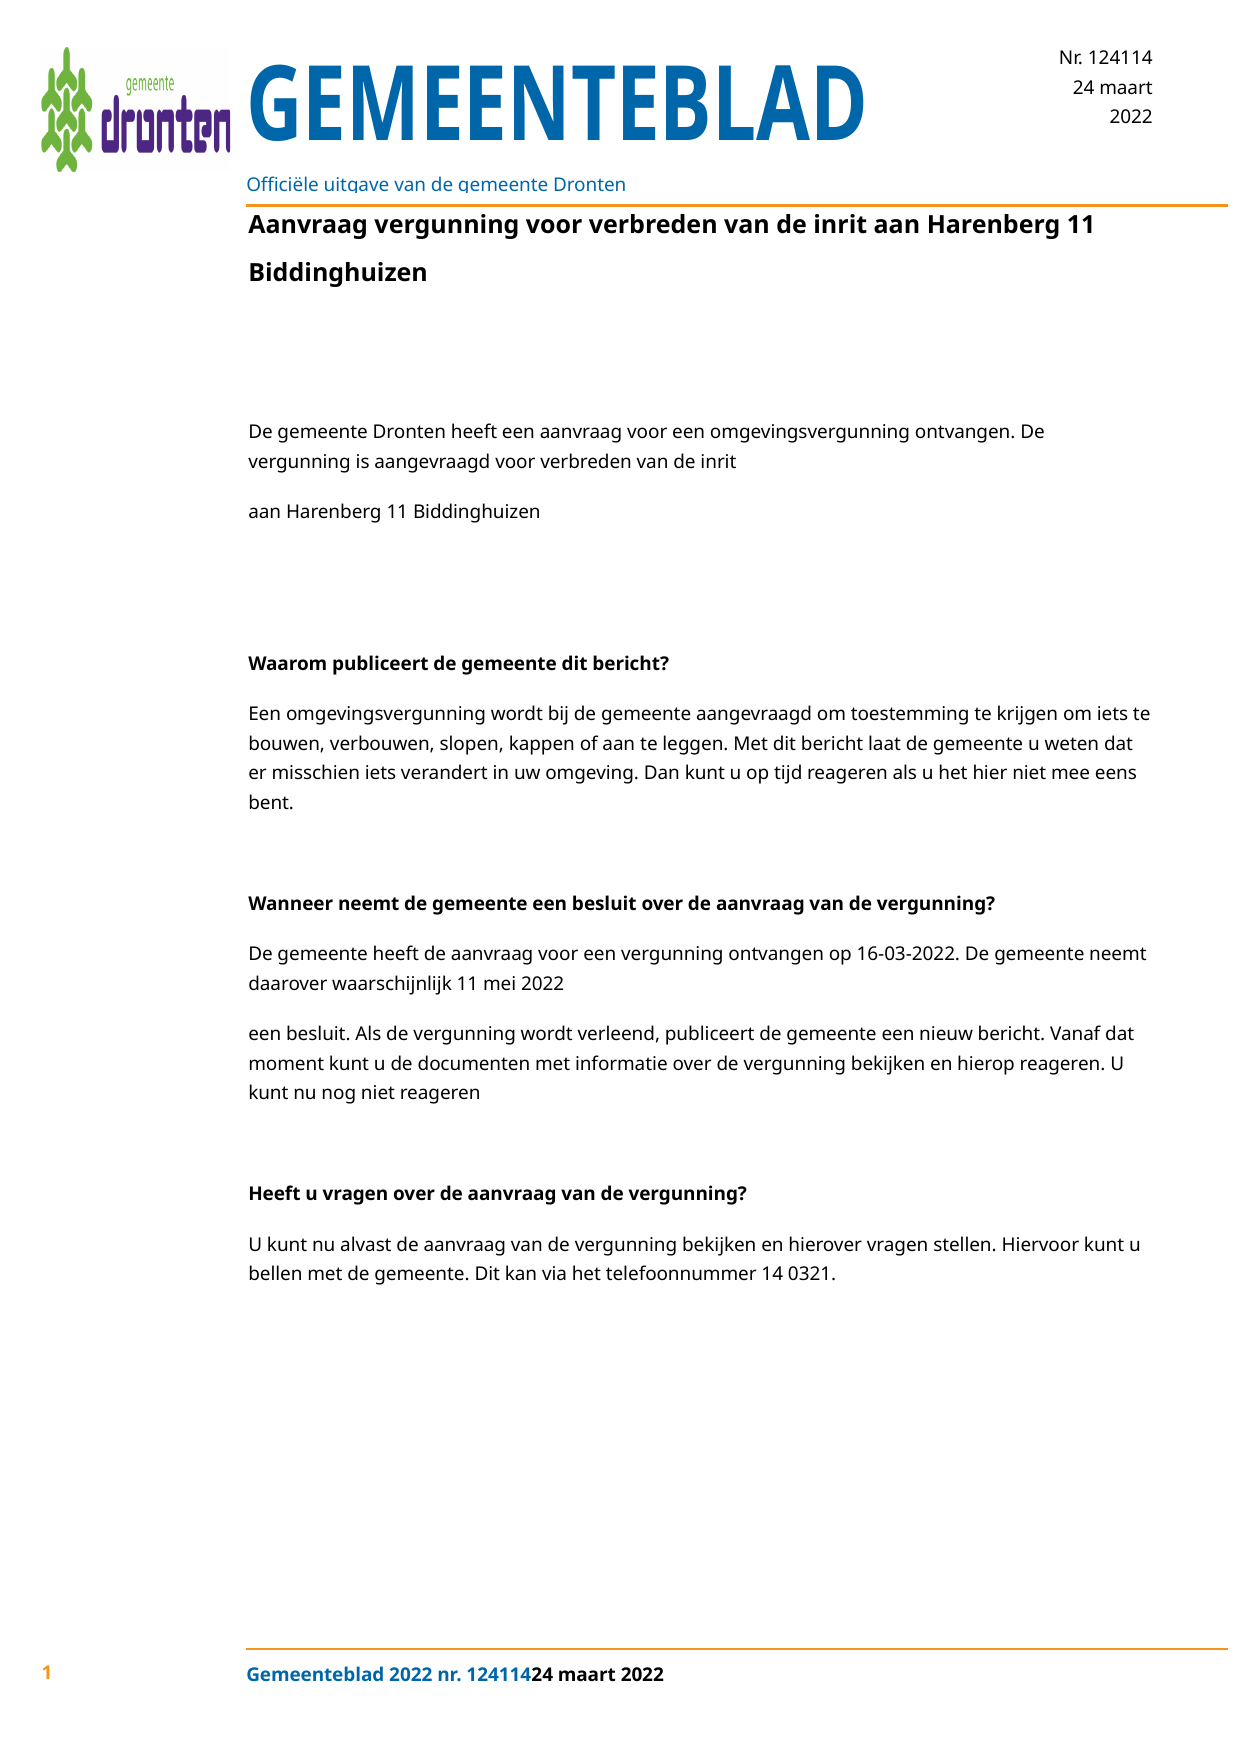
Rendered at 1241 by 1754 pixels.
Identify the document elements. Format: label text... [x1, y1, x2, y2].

text Heeft u vragen over de aanvraag van de vergunning? [248, 1180, 1152, 1206]
text Wanneer neemt de gemeente een besluit over de aanvraag van de vergunning? [248, 890, 1152, 916]
text U kunt nu alvast de aanvraag van de vergunning bekijken en hierover vragen stellen. Hiervoor kunt u bellen met de gemeente. Dit kan via het telefoonnummer 14 0321. [248, 1231, 1152, 1286]
text De gemeente Dronten heeft een aanvraag voor een omgevingsvergunning ontvangen. De vergunning is aangevraagd voor verbreden van de inrit [248, 419, 1152, 474]
text Een omgevingsvergunning wordt bij de gemeente aangevraagd om toestemming te krijgen om iets te bouwen, verbouwen, slopen, kappen of aan te leggen. Met dit bericht laat de gemeente u weten dat er misschien iets verandert in uw omgeving. Dan kunt u op tijd reageren als u het hier niet mee eens bent. [248, 700, 1152, 815]
picture [41, 47, 231, 172]
text De gemeente heeft de aanvraag voor een vergunning ontvangen op 16-03-2022. De gemeente neemt daarover waarschijnlijk 11 mei 2022 [248, 940, 1152, 996]
text Waarom publiceert de gemeente dit bericht? [248, 650, 1152, 676]
text een besluit. Als de vergunning wordt verleend, publiceert de gemeente een nieuw bericht. Vanaf dat moment kunt u de documenten met informatie over de vergunning bekijken en hierop reageren. U kunt nu nog niet reageren [248, 1020, 1152, 1105]
text Aanvraag vergunning voor verbreden van de inrit aan Harenberg 11 Biddinghuizen [248, 207, 1152, 288]
text aan Harenberg 11 Biddinghuizen [248, 499, 1152, 524]
